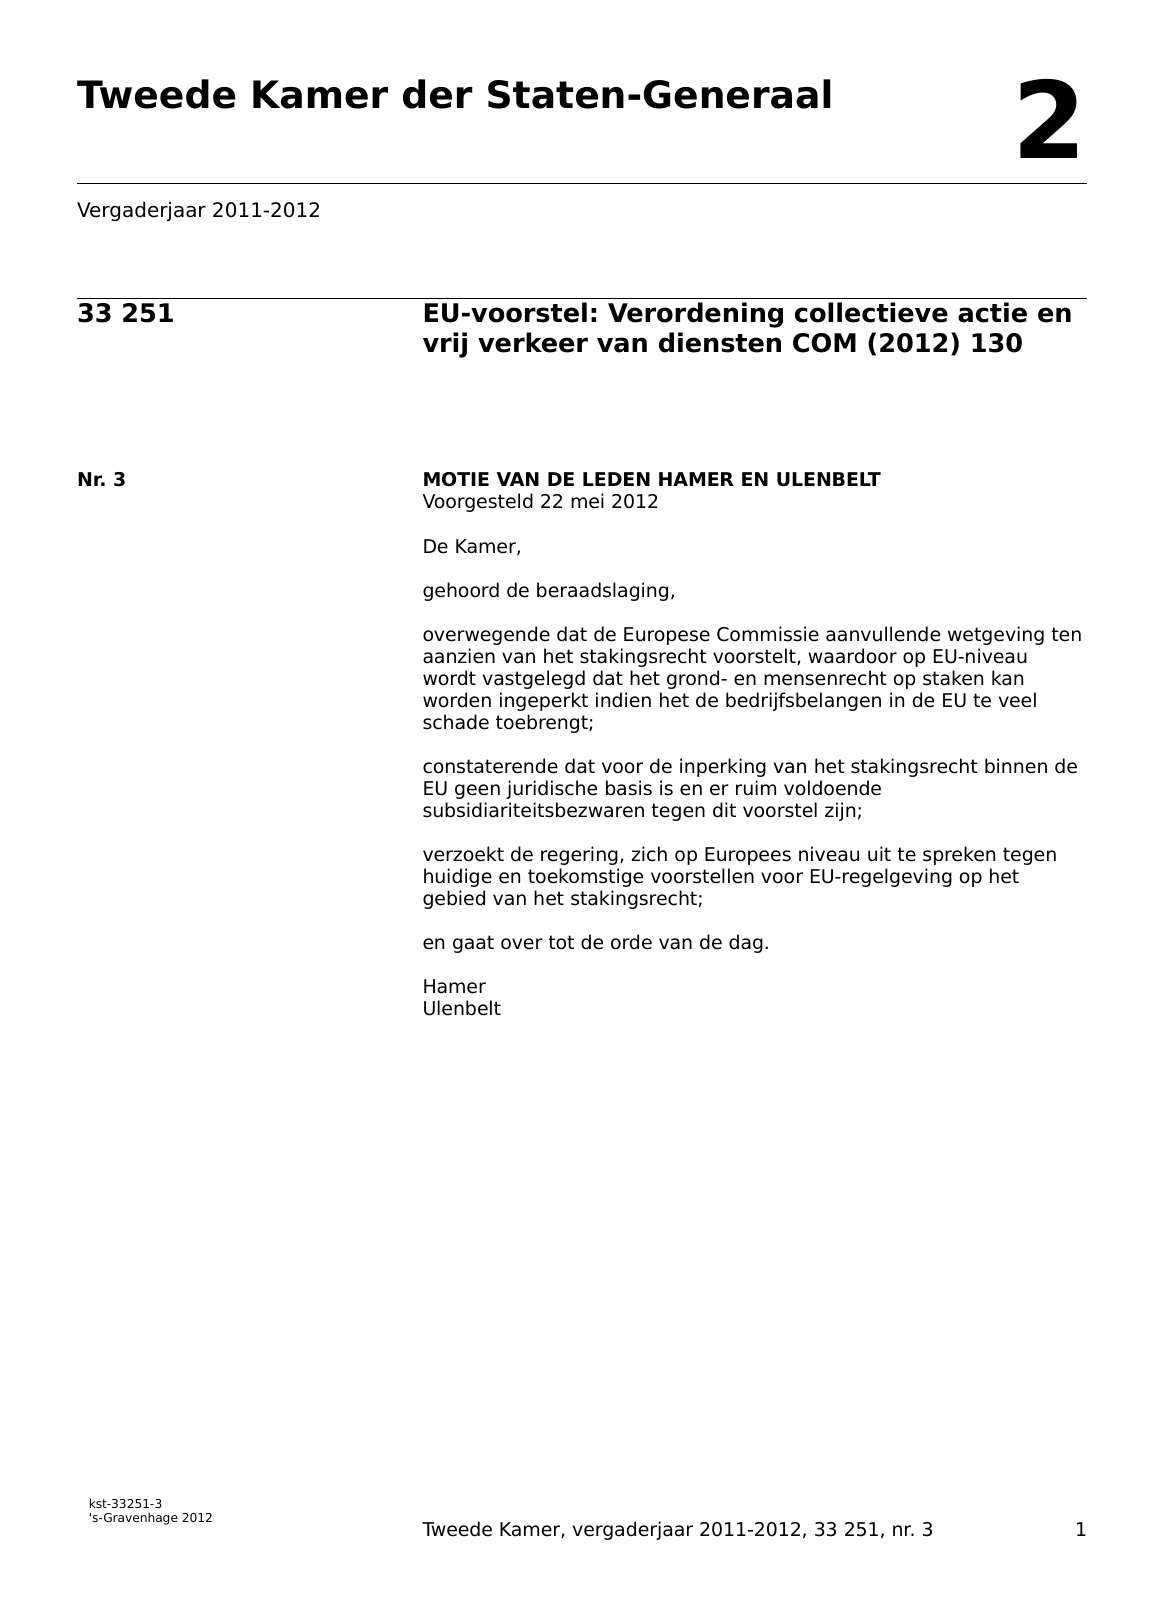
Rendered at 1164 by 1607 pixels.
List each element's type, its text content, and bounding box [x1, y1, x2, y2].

text 's-Gravenhage 2012 [88, 1511, 323, 1525]
subtitle Nr. 3 MOTIE VAN DE LEDEN HAMER EN ULENBELT [77, 469, 1087, 491]
text kst-33251-3 [88, 1497, 323, 1511]
text Voorgesteld 22 mei 2012 [422, 491, 1087, 513]
table_cell Vergaderjaar 2011-2012 [77, 184, 1087, 298]
subtitle 33 251 EU-voorstel: Verordening collectieve actie en vrij verkeer van diensten COM (2012) 130 [77, 299, 1087, 358]
text overwegende dat de Europese Commissie aanvullende wetgeving ten aanzien van het stakingsrecht voorstelt, waardoor op EU-niveau wordt vastgelegd dat het grond- en mensenrecht op staken kan worden ingeperkt indien het de bedrijfsbelangen in de EU te veel schade toebrengt; [422, 624, 1087, 734]
text De Kamer, [422, 536, 1087, 557]
text en gaat over tot de orde van de dag. [422, 932, 1087, 954]
table_header 2 [886, 59, 1087, 183]
text gehoord de beraadslaging, [422, 580, 1087, 602]
text Hamer [422, 976, 1087, 998]
text verzoekt de regering, zich op Europees niveau uit te spreken tegen huidige en toekomstige voorstellen voor EU-regelgeving op het gebied van het stakingsrecht; [422, 844, 1087, 910]
text Ulenbelt [422, 998, 1087, 1020]
text constaterende dat voor de inperking van het stakingsrecht binnen de EU geen juridische basis is en er ruim voldoende subsidiariteitsbezwaren tegen dit voorstel zijn; [422, 756, 1087, 822]
table_header Tweede Kamer der Staten-Generaal [77, 59, 886, 183]
